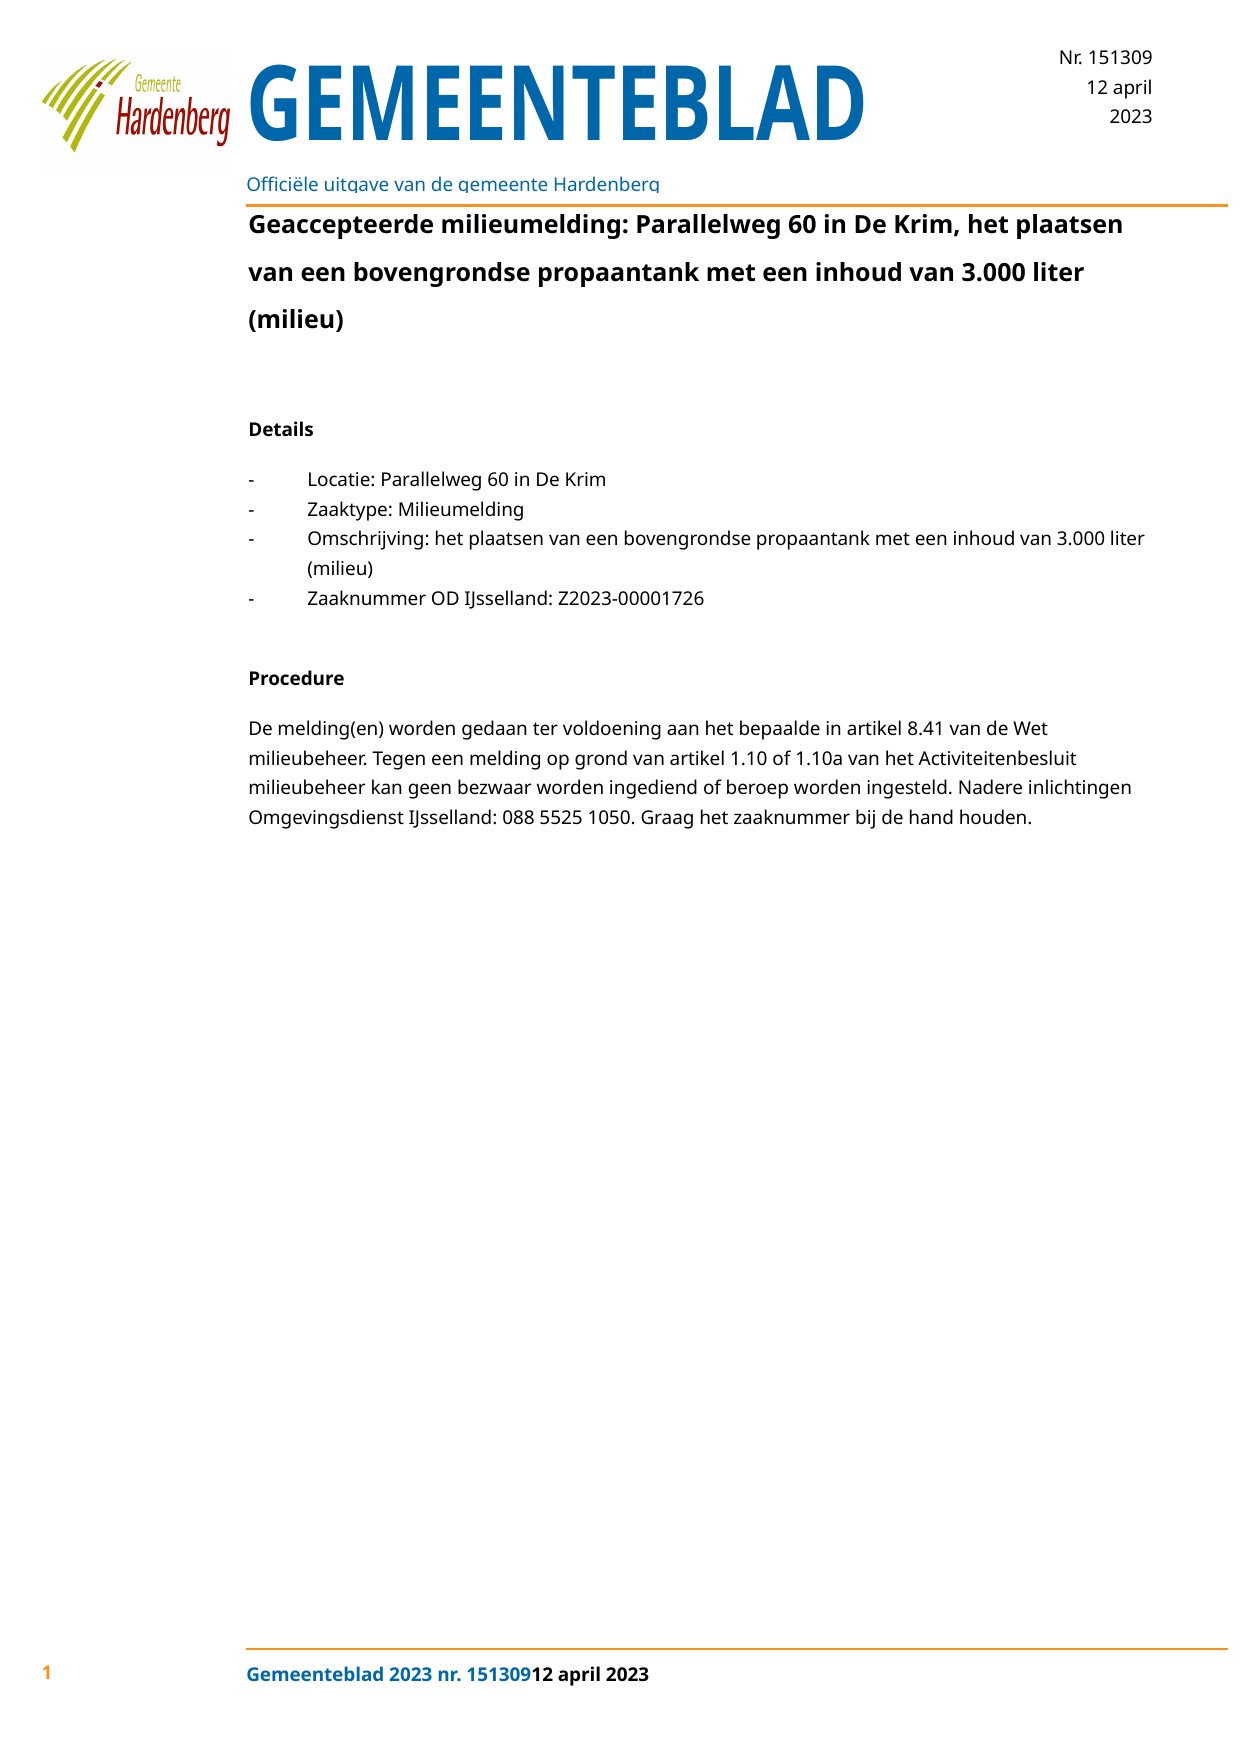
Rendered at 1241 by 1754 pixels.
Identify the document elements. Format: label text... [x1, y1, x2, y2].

list Locatie: Parallelweg 60 in De Krim [248, 466, 1152, 492]
text De melding(en) worden gedaan ter voldoening aan het bepaalde in artikel 8.41 van de Wet milieubeheer. Tegen een melding op grond van artikel 1.10 of 1.10a van het Activiteitenbesluit milieubeheer kan geen bezwaar worden ingediend of beroep worden ingesteld. Nadere inlichtingen Omgevingsdienst IJsselland: 088 5525 1050. Graag het zaaknummer bij de hand houden. [248, 715, 1152, 829]
list Zaaktype: Milieumelding [248, 496, 1152, 522]
list Omschrijving: het plaatsen van een bovengrondse propaantank met een inhoud van 3.000 liter (milieu) [248, 526, 1152, 581]
text Geaccepteerde milieumelding: Parallelweg 60 in De Krim, het plaatsen van een bovengrondse propaantank met een inhoud van 3.000 liter (milieu) [248, 207, 1152, 336]
list Zaaknummer OD IJsselland: Z2023-00001726 [248, 585, 1152, 610]
text Details [248, 416, 1152, 442]
text Procedure [248, 665, 1152, 690]
picture [41, 47, 231, 172]
